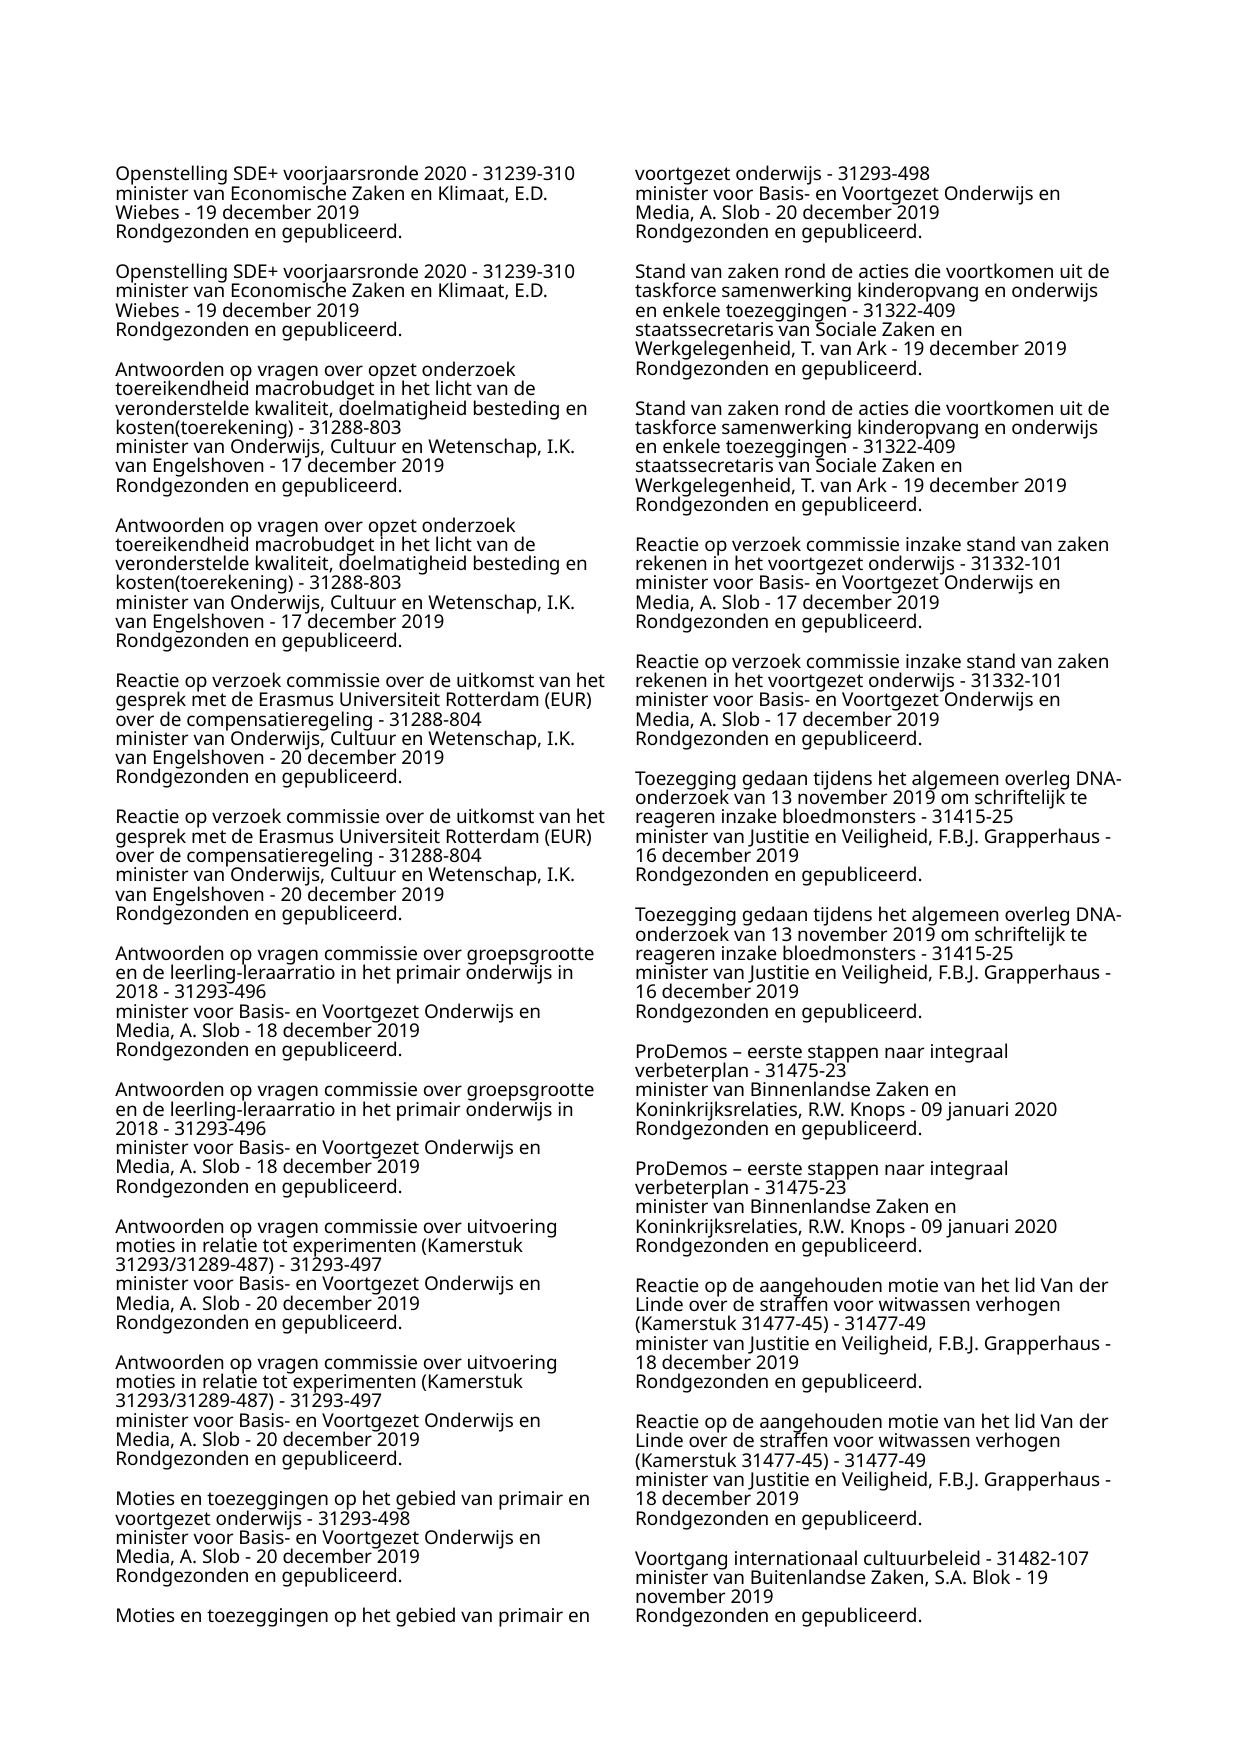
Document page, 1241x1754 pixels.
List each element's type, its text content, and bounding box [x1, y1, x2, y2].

text Antwoorden op vragen commissie over uitvoering moties in relatie tot experimenten (Kamerstuk 31293/31289-487) - 31293-497 [115, 1218, 605, 1275]
text Antwoorden op vragen over opzet onderzoek toereikendheid macrobudget in het licht van de veronderstelde kwaliteit, doelmatigheid besteding en kosten(toerekening) - 31288-803 [115, 361, 605, 438]
text ProDemos – eerste stappen naar integraal verbeterplan - 31475-23 [635, 1160, 1125, 1198]
text Toezegging gedaan tijdens het algemeen overleg DNA-onderzoek van 13 november 2019 om schriftelijk te reageren inzake bloedmonsters - 31415-25 [635, 770, 1125, 828]
text minister van Buitenlandse Zaken, S.A. Blok - 19 november 2019 [635, 1569, 1125, 1607]
text Antwoorden op vragen commissie over groepsgrootte en de leerling-leraarratio in het primair onderwijs in 2018 - 31293-496 [115, 945, 605, 1003]
text Rondgezonden en gepubliceerd. [635, 1003, 1125, 1022]
text Rondgezonden en gepubliceerd. [635, 613, 1125, 632]
text Rondgezonden en gepubliceerd. [115, 1450, 605, 1469]
text staatssecretaris van Sociale Zaken en Werkgelegenheid, T. van Ark - 19 december 2019 [635, 321, 1125, 359]
text minister voor Basis- en Voortgezet Onderwijs en Media, A. Slob - 17 december 2019 [635, 691, 1125, 730]
text minister van Onderwijs, Cultuur en Wetenschap, I.K. van Engelshoven - 17 december 2019 [115, 438, 605, 477]
text Rondgezonden en gepubliceerd. [635, 1509, 1125, 1529]
text Moties en toezeggingen op het gebied van primair en [115, 1607, 605, 1627]
text minister voor Basis- en Voortgezet Onderwijs en Media, A. Slob - 17 december 2019 [635, 574, 1125, 613]
text Rondgezonden en gepubliceerd. [635, 866, 1125, 886]
text Rondgezonden en gepubliceerd. [115, 1567, 605, 1587]
text Antwoorden op vragen over opzet onderzoek toereikendheid macrobudget in het licht van de veronderstelde kwaliteit, doelmatigheid besteding en kosten(toerekening) - 31288-803 [115, 517, 605, 594]
text Voortgang internationaal cultuurbeleid - 31482-107 [635, 1549, 1125, 1569]
text Toezegging gedaan tijdens het algemeen overleg DNA-onderzoek van 13 november 2019 om schriftelijk te reageren inzake bloedmonsters - 31415-25 [635, 906, 1125, 964]
text voortgezet onderwijs - 31293-498 [635, 165, 1125, 184]
text minister voor Basis- en Voortgezet Onderwijs en Media, A. Slob - 18 december 2019 [115, 1003, 605, 1041]
text minister van Economische Zaken en Klimaat, E.D. Wiebes - 19 december 2019 [115, 184, 605, 223]
text ProDemos – eerste stappen naar integraal verbeterplan - 31475-23 [635, 1043, 1125, 1081]
text staatssecretaris van Sociale Zaken en Werkgelegenheid, T. van Ark - 19 december 2019 [635, 457, 1125, 496]
text Rondgezonden en gepubliceerd. [115, 477, 605, 496]
text Rondgezonden en gepubliceerd. [115, 1314, 605, 1333]
text Rondgezonden en gepubliceerd. [635, 496, 1125, 515]
text Rondgezonden en gepubliceerd. [635, 359, 1125, 379]
text Rondgezonden en gepubliceerd. [635, 1607, 1125, 1627]
text minister van Onderwijs, Cultuur en Wetenschap, I.K. van Engelshoven - 17 december 2019 [115, 594, 605, 632]
text Rondgezonden en gepubliceerd. [115, 1178, 605, 1197]
text Openstelling SDE+ voorjaarsronde 2020 - 31239-310 [115, 165, 605, 184]
text minister van Onderwijs, Cultuur en Wetenschap, I.K. van Engelshoven - 20 december 2019 [115, 730, 605, 768]
text Stand van zaken rond de acties die voortkomen uit de taskforce samenwerking kinderopvang en onderwijs en enkele toezeggingen - 31322-409 [635, 399, 1125, 457]
text Reactie op verzoek commissie inzake stand van zaken rekenen in het voortgezet onderwijs - 31332-101 [635, 653, 1125, 691]
text Stand van zaken rond de acties die voortkomen uit de taskforce samenwerking kinderopvang en onderwijs en enkele toezeggingen - 31322-409 [635, 263, 1125, 321]
text minister van Justitie en Veiligheid, F.B.J. Grapperhaus - 18 december 2019 [635, 1335, 1125, 1373]
text minister voor Basis- en Voortgezet Onderwijs en Media, A. Slob - 18 december 2019 [115, 1139, 605, 1178]
text Reactie op verzoek commissie over de uitkomst van het gesprek met de Erasmus Universiteit Rotterdam (EUR) over de compensatieregeling - 31288-804 [115, 672, 605, 730]
text minister van Justitie en Veiligheid, F.B.J. Grapperhaus - 16 december 2019 [635, 964, 1125, 1003]
text Rondgezonden en gepubliceerd. [635, 223, 1125, 242]
text Rondgezonden en gepubliceerd. [115, 223, 605, 242]
text minister van Justitie en Veiligheid, F.B.J. Grapperhaus - 18 december 2019 [635, 1471, 1125, 1509]
text minister van Binnenlandse Zaken en Koninkrijksrelaties, R.W. Knops - 09 januari 2020 [635, 1081, 1125, 1120]
text Openstelling SDE+ voorjaarsronde 2020 - 31239-310 [115, 263, 605, 282]
text Antwoorden op vragen commissie over groepsgrootte en de leerling-leraarratio in het primair onderwijs in 2018 - 31293-496 [115, 1081, 605, 1139]
text Reactie op de aangehouden motie van het lid Van der Linde over de straffen voor witwassen verhogen (Kamerstuk 31477-45) - 31477-49 [635, 1277, 1125, 1335]
text minister voor Basis- en Voortgezet Onderwijs en Media, A. Slob - 20 december 2019 [115, 1529, 605, 1567]
text minister van Justitie en Veiligheid, F.B.J. Grapperhaus - 16 december 2019 [635, 828, 1125, 866]
text Rondgezonden en gepubliceerd. [115, 1041, 605, 1061]
text Reactie op de aangehouden motie van het lid Van der Linde over de straffen voor witwassen verhogen (Kamerstuk 31477-45) - 31477-49 [635, 1413, 1125, 1471]
text Rondgezonden en gepubliceerd. [115, 321, 605, 340]
text Rondgezonden en gepubliceerd. [635, 730, 1125, 749]
text Rondgezonden en gepubliceerd. [635, 1237, 1125, 1256]
text minister van Onderwijs, Cultuur en Wetenschap, I.K. van Engelshoven - 20 december 2019 [115, 866, 605, 905]
text Antwoorden op vragen commissie over uitvoering moties in relatie tot experimenten (Kamerstuk 31293/31289-487) - 31293-497 [115, 1354, 605, 1412]
text minister voor Basis- en Voortgezet Onderwijs en Media, A. Slob - 20 december 2019 [115, 1412, 605, 1450]
text Rondgezonden en gepubliceerd. [115, 768, 605, 788]
text minister voor Basis- en Voortgezet Onderwijs en Media, A. Slob - 20 december 2019 [635, 184, 1125, 223]
text Moties en toezeggingen op het gebied van primair en voortgezet onderwijs - 31293-498 [115, 1490, 605, 1529]
text minister van Economische Zaken en Klimaat, E.D. Wiebes - 19 december 2019 [115, 282, 605, 321]
text Rondgezonden en gepubliceerd. [115, 632, 605, 651]
text Rondgezonden en gepubliceerd. [635, 1120, 1125, 1139]
text Reactie op verzoek commissie over de uitkomst van het gesprek met de Erasmus Universiteit Rotterdam (EUR) over de compensatieregeling - 31288-804 [115, 808, 605, 866]
text minister voor Basis- en Voortgezet Onderwijs en Media, A. Slob - 20 december 2019 [115, 1275, 605, 1314]
text Rondgezonden en gepubliceerd. [115, 905, 605, 924]
text Reactie op verzoek commissie inzake stand van zaken rekenen in het voortgezet onderwijs - 31332-101 [635, 536, 1125, 574]
text Rondgezonden en gepubliceerd. [635, 1373, 1125, 1392]
text minister van Binnenlandse Zaken en Koninkrijksrelaties, R.W. Knops - 09 januari 2020 [635, 1198, 1125, 1237]
